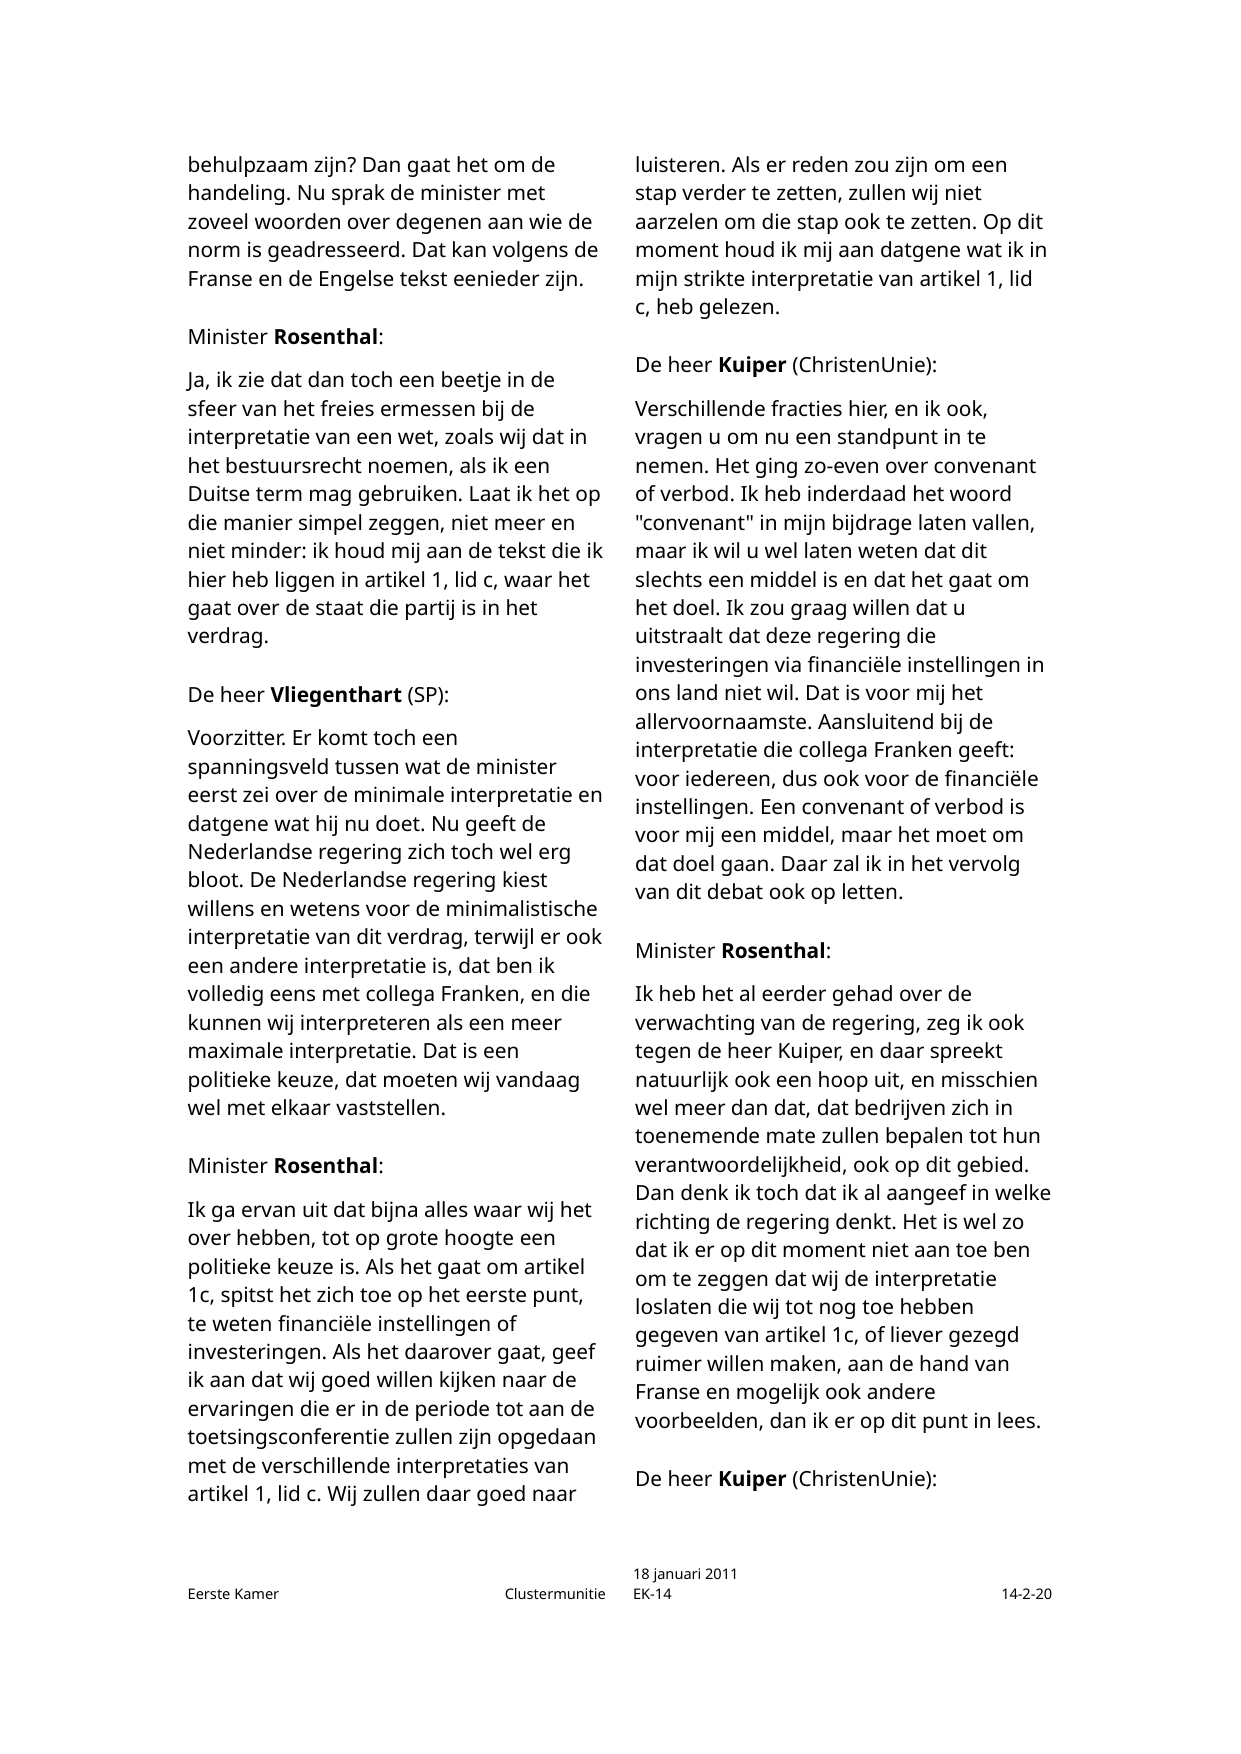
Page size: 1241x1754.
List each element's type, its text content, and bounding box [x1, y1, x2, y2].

text Minister Rosenthal: [187, 322, 605, 351]
text De heer Vliegenthart (SP): [187, 680, 605, 708]
text Ja, ik zie dat dan toch een beetje in de sfeer van het freies ermessen bij de interpretatie van een wet, zoals wij dat in het bestuursrecht noemen, als ik een Duitse term mag gebruiken. Laat ik het op die manier simpel zeggen, niet meer en niet minder: ik houd mij aan de tekst die ik hier heb liggen in artikel 1, lid c, waar het gaat over de staat die partij is in het verdrag. [187, 366, 605, 650]
text Ik ga ervan uit dat bijna alles waar wij het over hebben, tot op grote hoogte een politieke keuze is. Als het gaat om artikel 1c, spitst het zich toe op het eerste punt, te weten financiële instellingen of investeringen. Als het daarover gaat, geef ik aan dat wij goed willen kijken naar de ervaringen die er in de periode tot aan de toetsingsconferentie zullen zijn opgedaan met de verschillende interpretaties van artikel 1, lid c. Wij zullen daar goed naar [187, 1195, 605, 1508]
text Minister Rosenthal: [635, 936, 1053, 964]
text behulpzaam zijn? Dan gaat het om de handeling. Nu sprak de minister met zoveel woorden over degenen aan wie de norm is geadresseerd. Dat kan volgens de Franse en de Engelse tekst eenieder zijn. [187, 150, 605, 292]
text Ik heb het al eerder gehad over de verwachting van de regering, zeg ik ook tegen de heer Kuiper, en daar spreekt natuurlijk ook een hoop uit, en misschien wel meer dan dat, dat bedrijven zich in toenemende mate zullen bepalen tot hun verantwoordelijkheid, ook op dit gebied. Dan denk ik toch dat ik al aangeef in welke richting de regering denkt. Het is wel zo dat ik er op dit moment niet aan toe ben om te zeggen dat wij de interpretatie loslaten die wij tot nog toe hebben gegeven van artikel 1c, of liever gezegd ruimer willen maken, aan de hand van Franse en mogelijk ook andere voorbeelden, dan ik er op dit punt in lees. [635, 979, 1053, 1434]
text De heer Kuiper (ChristenUnie): [635, 1464, 1053, 1493]
text De heer Kuiper (ChristenUnie): [635, 351, 1053, 379]
text Verschillende fracties hier, en ik ook, vragen u om nu een standpunt in te nemen. Het ging zo-even over convenant of verbod. Ik heb inderdaad het woord "convenant" in mijn bijdrage laten vallen, maar ik wil u wel laten weten dat dit slechts een middel is en dat het gaat om het doel. Ik zou graag willen dat u uitstraalt dat deze regering die investeringen via financiële instellingen in ons land niet wil. Dat is voor mij het allervoornaamste. Aansluitend bij de interpretatie die collega Franken geeft: voor iedereen, dus ook voor de financiële instellingen. Een convenant of verbod is voor mij een middel, maar het moet om dat doel gaan. Daar zal ik in het vervolg van dit debat ook op letten. [635, 394, 1053, 906]
text Minister Rosenthal: [187, 1152, 605, 1180]
text luisteren. Als er reden zou zijn om een stap verder te zetten, zullen wij niet aarzelen om die stap ook te zetten. Op dit moment houd ik mij aan datgene wat ik in mijn strikte interpretatie van artikel 1, lid c, heb gelezen. [635, 150, 1053, 321]
text Voorzitter. Er komt toch een spanningsveld tussen wat de minister eerst zei over de minimale interpretatie en datgene wat hij nu doet. Nu geeft de Nederlandse regering zich toch wel erg bloot. De Nederlandse regering kiest willens en wetens voor de minimalistische interpretatie van dit verdrag, terwijl er ook een andere interpretatie is, dat ben ik volledig eens met collega Franken, en die kunnen wij interpreteren als een meer maximale interpretatie. Dat is een politieke keuze, dat moeten wij vandaag wel met elkaar vaststellen. [187, 723, 605, 1122]
